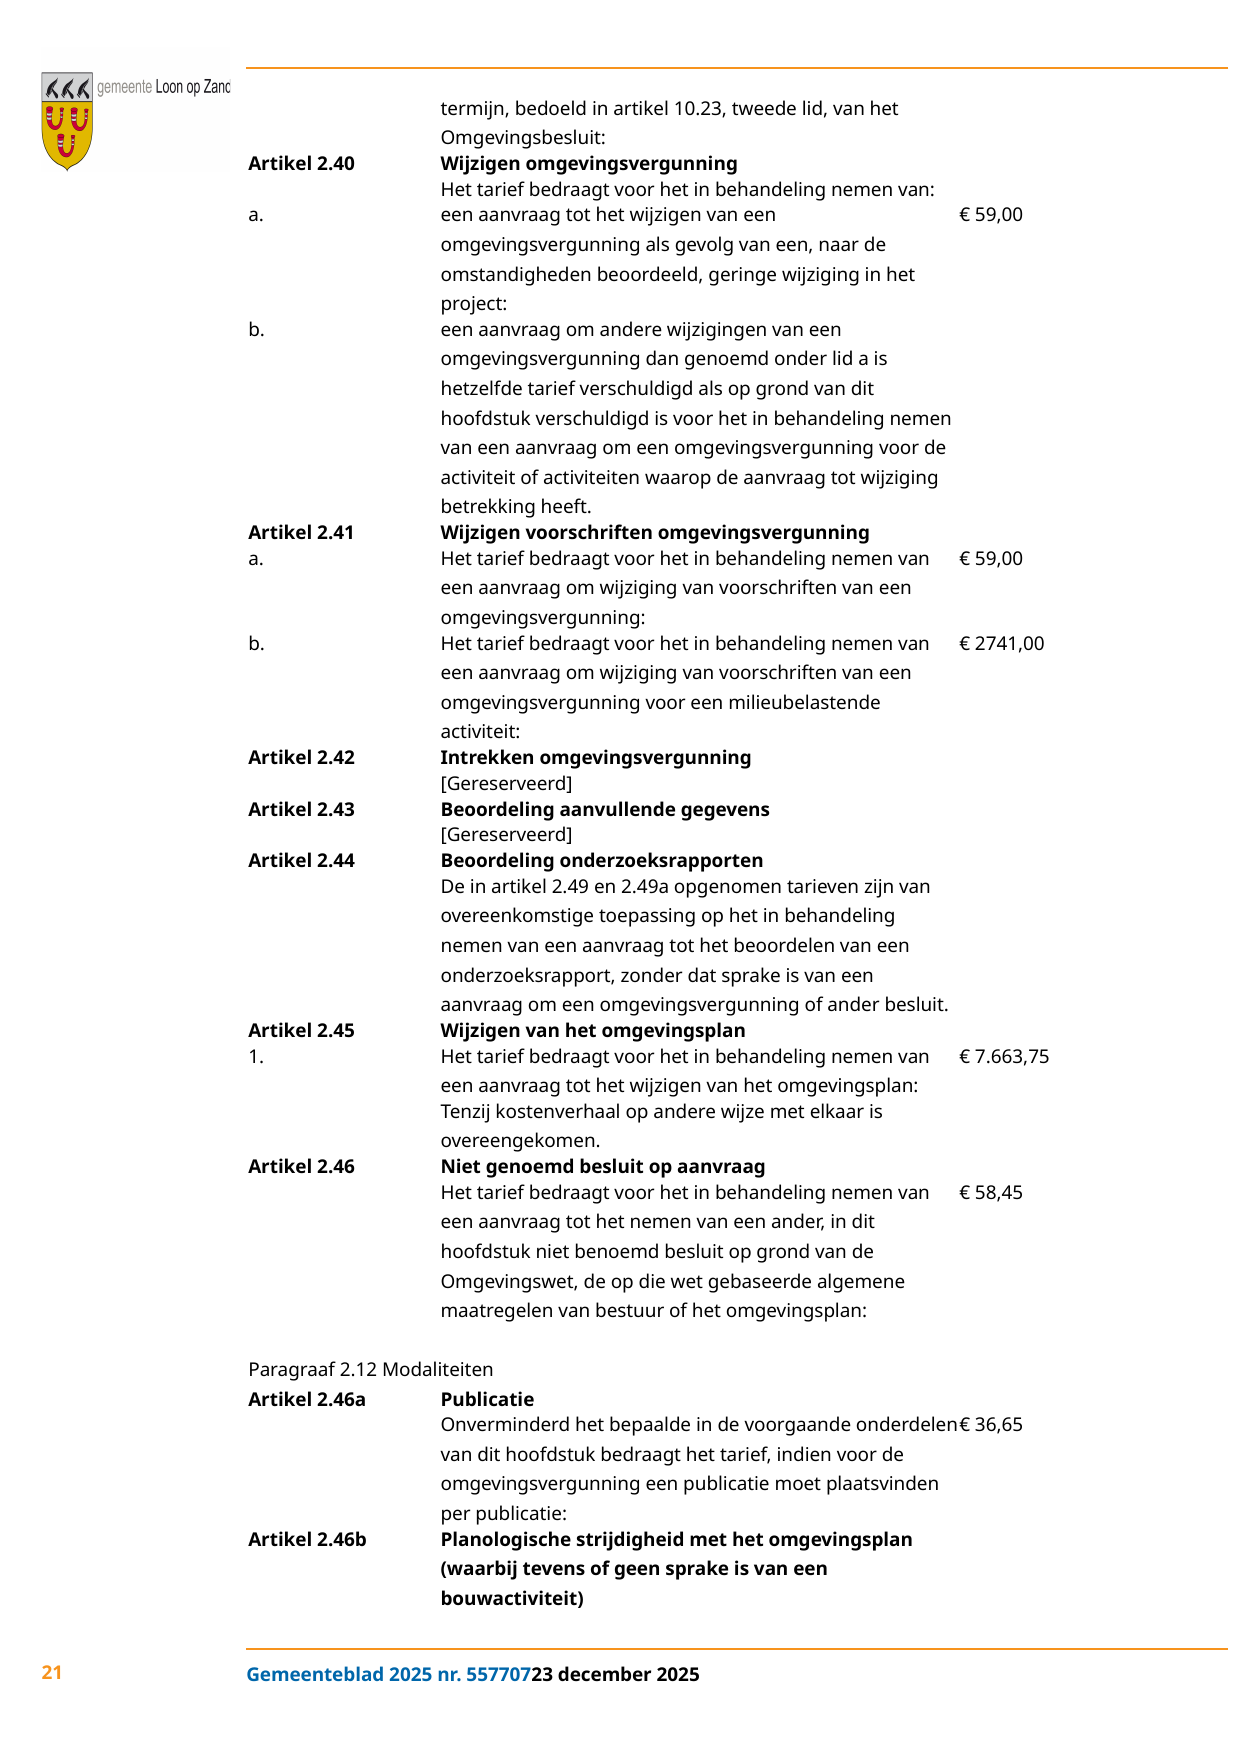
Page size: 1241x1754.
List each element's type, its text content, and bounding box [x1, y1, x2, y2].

picture [41, 47, 231, 172]
table_cell [248, 1411, 440, 1526]
table_cell [959, 796, 1152, 822]
table_cell Tenzij kostenverhaal op andere wijze met elkaar is overeengekomen. [440, 1098, 959, 1153]
table_cell [248, 770, 440, 796]
table_cell Artikel 2.41 [248, 519, 440, 545]
table_cell Wijzigen van het omgevingsplan [440, 1017, 959, 1043]
table_cell [Gereserveerd] [440, 822, 959, 847]
table_cell [959, 95, 1152, 150]
table_cell [248, 822, 440, 847]
text Paragraaf 2.12 Modaliteiten [248, 1356, 1152, 1382]
table_cell [248, 1098, 440, 1153]
table_cell Beoordeling onderzoeksrapporten [440, 847, 959, 873]
table_cell Artikel 2.43 [248, 796, 440, 822]
table_cell [959, 316, 1152, 519]
table_cell a. [248, 202, 440, 316]
table_cell Wijzigen omgevingsvergunning [440, 150, 959, 176]
table_cell Artikel 2.46 [248, 1154, 440, 1179]
table_header Artikel 2.46a [248, 1386, 440, 1411]
table_cell [959, 150, 1152, 176]
table_cell € 36,65 [959, 1411, 1152, 1526]
table_cell een aanvraag om andere wijzigingen van een omgevingsvergunning dan genoemd onder lid a is hetzelfde tarief verschuldigd als op grond van dit hoofdstuk verschuldigd is voor het in behandeling nemen van een aanvraag om een omgevingsvergunning voor de activiteit of activiteiten waarop de aanvraag tot wijziging betrekking heeft. [440, 316, 959, 519]
table_cell Artikel 2.46b [248, 1526, 440, 1611]
table_cell € 58,45 [959, 1179, 1152, 1323]
table_cell [Gereserveerd] [440, 770, 959, 796]
table_cell b. [248, 630, 440, 744]
table_cell Beoordeling aanvullende gegevens [440, 796, 959, 822]
table_cell De in artikel 2.49 en 2.49a opgenomen tarieven zijn van overeenkomstige toepassing op het in behandeling nemen van een aanvraag tot het beoordelen van een onderzoeksrapport, zonder dat sprake is van een aanvraag om een omgevingsvergunning of ander besluit. [440, 873, 959, 1017]
table_cell Artikel 2.44 [248, 847, 440, 873]
table_cell [959, 744, 1152, 770]
table_cell Wijzigen voorschriften omgevingsvergunning [440, 519, 959, 545]
table_cell [248, 176, 440, 202]
table_cell € 7.663,75 [959, 1043, 1152, 1098]
table_cell [959, 1098, 1152, 1153]
table_cell b. [248, 316, 440, 519]
table_cell een aanvraag tot het wijzigen van een omgevingsvergunning als gevolg van een, naar de omstandigheden beoordeeld, geringe wijziging in het project: [440, 202, 959, 316]
table_cell [959, 176, 1152, 202]
table_cell [248, 1179, 440, 1323]
table_cell Artikel 2.40 [248, 150, 440, 176]
table_cell Artikel 2.42 [248, 744, 440, 770]
table_cell Het tarief bedraagt voor het in behandeling nemen van een aanvraag tot het wijzigen van het omgevingsplan: [440, 1043, 959, 1098]
table_cell € 59,00 [959, 202, 1152, 316]
table_cell [959, 847, 1152, 873]
table_cell a. [248, 545, 440, 630]
table_cell Artikel 2.45 [248, 1017, 440, 1043]
table_cell [248, 95, 440, 150]
table_cell Onverminderd het bepaalde in de voorgaande onderdelen van dit hoofdstuk bedraagt het tarief, indien voor de omgevingsvergunning een publicatie moet plaatsvinden per publicatie: [440, 1411, 959, 1526]
table_cell [959, 1017, 1152, 1043]
table_cell [248, 873, 440, 1017]
table_header [959, 1386, 1152, 1411]
table_cell € 59,00 [959, 545, 1152, 630]
table_cell Het tarief bedraagt voor het in behandeling nemen van een aanvraag tot het nemen van een ander, in dit hoofdstuk niet benoemd besluit op grond van de Omgevingswet, de op die wet gebaseerde algemene maatregelen van bestuur of het omgevingsplan: [440, 1179, 959, 1323]
table_cell Het tarief bedraagt voor het in behandeling nemen van een aanvraag om wijziging van voorschriften van een omgevingsvergunning: [440, 545, 959, 630]
table_cell Planologische strijdigheid met het omgevingsplan (waarbij tevens of geen sprake is van een bouwactiviteit) [440, 1526, 959, 1611]
table_cell [959, 1154, 1152, 1179]
table_cell [959, 770, 1152, 796]
table_cell Niet genoemd besluit op aanvraag [440, 1154, 959, 1179]
table_cell [959, 822, 1152, 847]
table_cell [959, 1526, 1152, 1611]
table_cell Het tarief bedraagt voor het in behandeling nemen van een aanvraag om wijziging van voorschriften van een omgevingsvergunning voor een milieubelastende activiteit: [440, 630, 959, 744]
table_cell [959, 873, 1152, 1017]
table_cell Intrekken omgevingsvergunning [440, 744, 959, 770]
table_cell 1. [248, 1043, 440, 1098]
table_cell Het tarief bedraagt voor het in behandeling nemen van: [440, 176, 959, 202]
table_header Publicatie [440, 1386, 959, 1411]
table_cell [959, 519, 1152, 545]
table_cell € 2741,00 [959, 630, 1152, 744]
table_cell termijn, bedoeld in artikel 10.23, tweede lid, van het Omgevingsbesluit: [440, 95, 959, 150]
